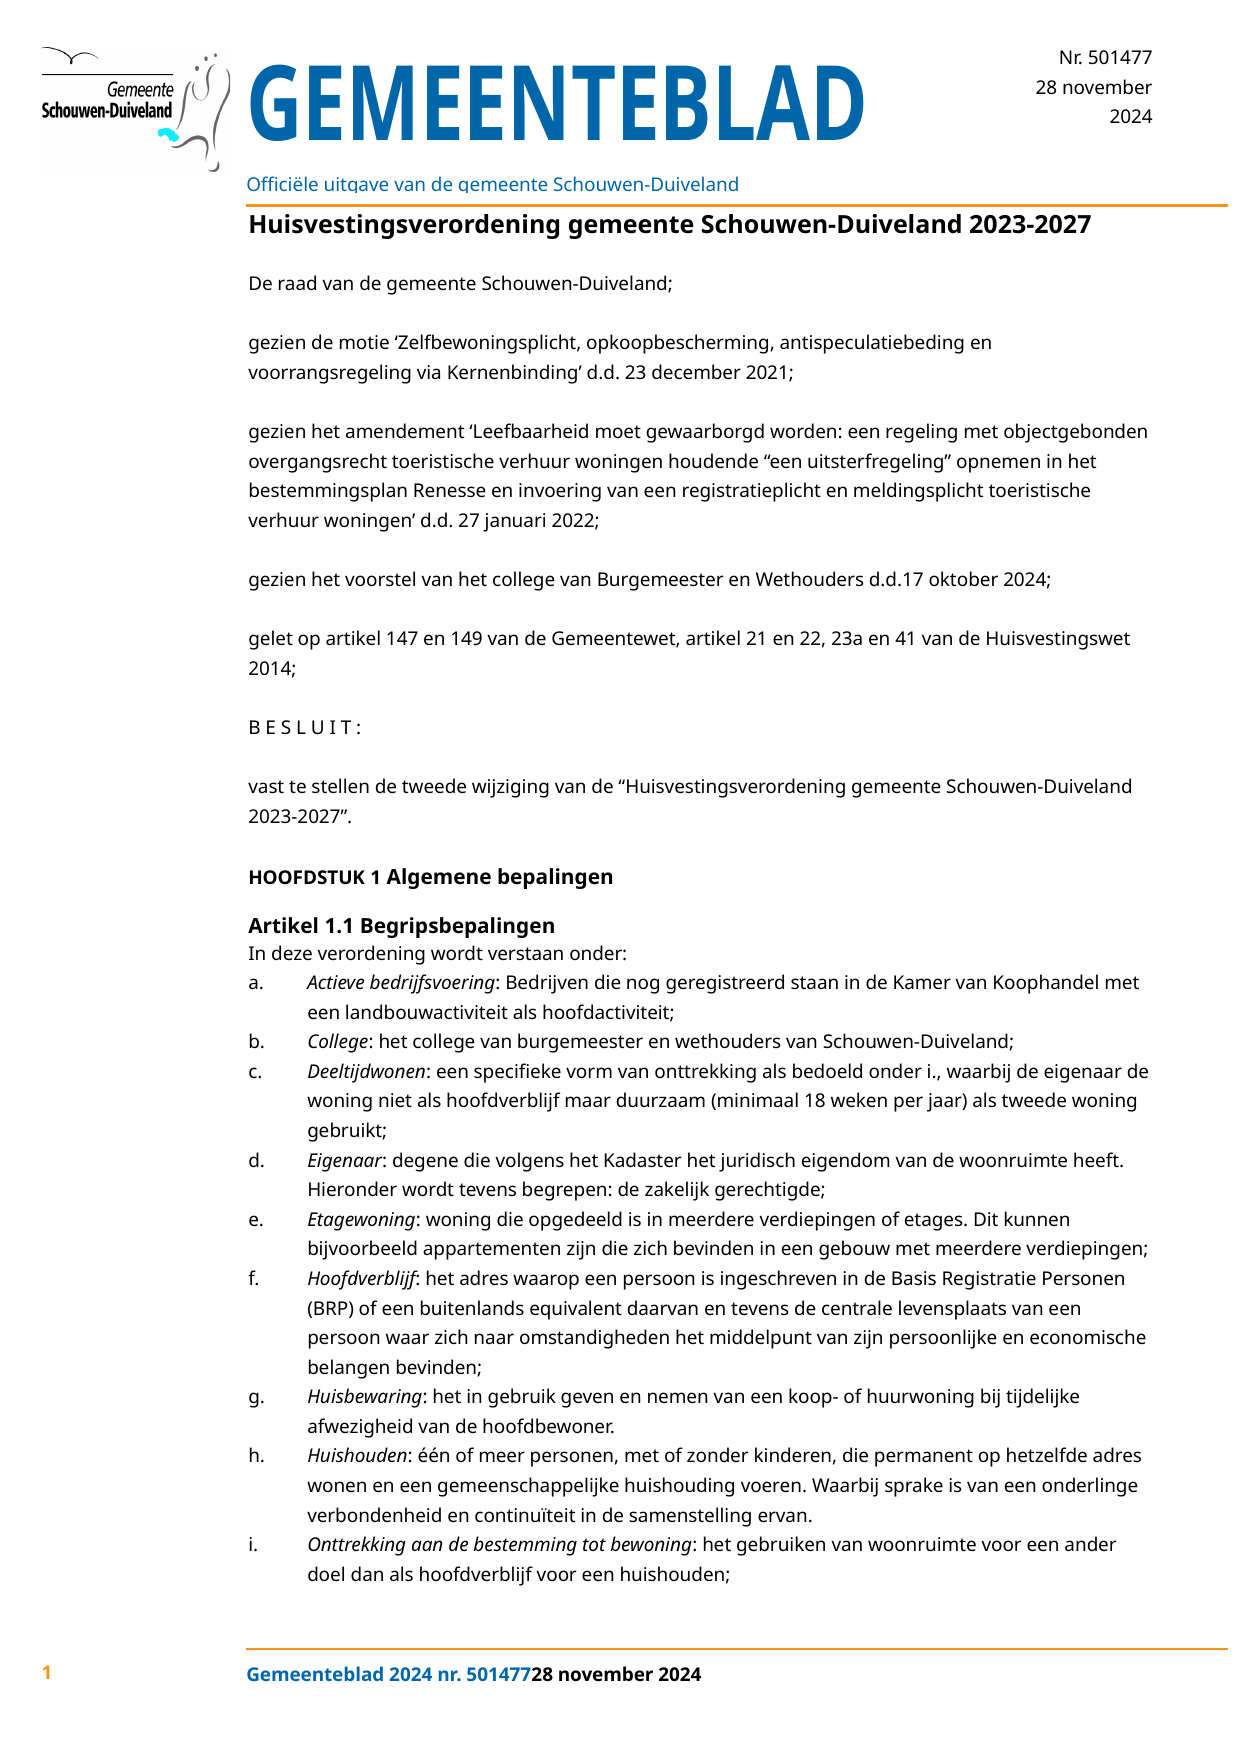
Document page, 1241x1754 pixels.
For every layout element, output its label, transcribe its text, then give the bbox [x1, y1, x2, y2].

list Actieve bedrijfsvoering: Bedrijven die nog geregistreerd staan in de Kamer van Koophandel met een landbouwactiviteit als hoofdactiviteit; [248, 969, 1152, 1024]
list Huishouden: één of meer personen, met of zonder kinderen, die permanent op hetzelfde adres wonen en een gemeenschappelijke huishouding voeren. Waarbij sprake is van een onderlinge verbondenheid en continuïteit in de samenstelling ervan. [248, 1443, 1152, 1527]
text Artikel 1.1 Begripsbepalingen [248, 911, 1152, 940]
text gezien het voorstel van het college van Burgemeester en Wethouders d.d.17 oktober 2024; [248, 566, 1152, 592]
text B E S L U I T : [248, 714, 1152, 740]
text De raad van de gemeente Schouwen-Duiveland; [248, 270, 1152, 296]
list Onttrekking aan de bestemming tot bewoning: het gebruiken van woonruimte voor een ander doel dan als hoofdverblijf voor een huishouden; [248, 1531, 1152, 1587]
text gezien de motie ‘Zelfbewoningsplicht, opkoopbescherming, antispeculatiebeding en voorrangsregeling via Kernenbinding’ d.d. 23 december 2021; [248, 329, 1152, 385]
text vast te stellen de tweede wijziging van de “Huisvestingsverordening gemeente Schouwen-Duiveland 2023-2027”. [248, 773, 1152, 828]
text gelet op artikel 147 en 149 van de Gemeentewet, artikel 21 en 22, 23a en 41 van de Huisvestingswet 2014; [248, 625, 1152, 681]
list Hoofdverblijf: het adres waarop een persoon is ingeschreven in de Basis Registratie Personen (BRP) of een buitenlands equivalent daarvan en tevens de centrale levensplaats van een persoon waar zich naar omstandigheden het middelpunt van zijn persoonlijke en economische belangen bevinden; [248, 1265, 1152, 1379]
list Eigenaar: degene die volgens het Kadaster het juridisch eigendom van de woonruimte heeft. Hieronder wordt tevens begrepen: de zakelijk gerechtigde; [248, 1147, 1152, 1202]
list Deeltijdwonen: een specifieke vorm van onttrekking als bedoeld onder i., waarbij de eigenaar de woning niet als hoofdverblijf maar duurzaam (minimaal 18 weken per jaar) als tweede woning gebruikt; [248, 1058, 1152, 1143]
text Huisvestingsverordening gemeente Schouwen-Duiveland 2023-2027 [248, 207, 1152, 241]
text In deze verordening wordt verstaan onder: [248, 940, 1152, 965]
text gezien het amendement ‘Leefbaarheid moet gewaarborgd worden: een regeling met objectgebonden overgangsrecht toeristische verhuur woningen houdende “een uitsterfregeling” opnemen in het bestemmingsplan Renesse en invoering van een registratieplicht en meldingsplicht toeristische verhuur woningen’ d.d. 27 januari 2022; [248, 418, 1152, 533]
text HOOFDSTUK 1 Algemene bepalingen [248, 862, 1152, 890]
list Etagewoning: woning die opgedeeld is in meerdere verdiepingen of etages. Dit kunnen bijvoorbeeld appartementen zijn die zich bevinden in een gebouw met meerdere verdiepingen; [248, 1206, 1152, 1261]
picture [41, 47, 231, 172]
list College: het college van burgemeester en wethouders van Schouwen-Duiveland; [248, 1028, 1152, 1054]
list Huisbewaring: het in gebruik geven en nemen van een koop- of huurwoning bij tijdelijke afwezigheid van de hoofdbewoner. [248, 1383, 1152, 1439]
